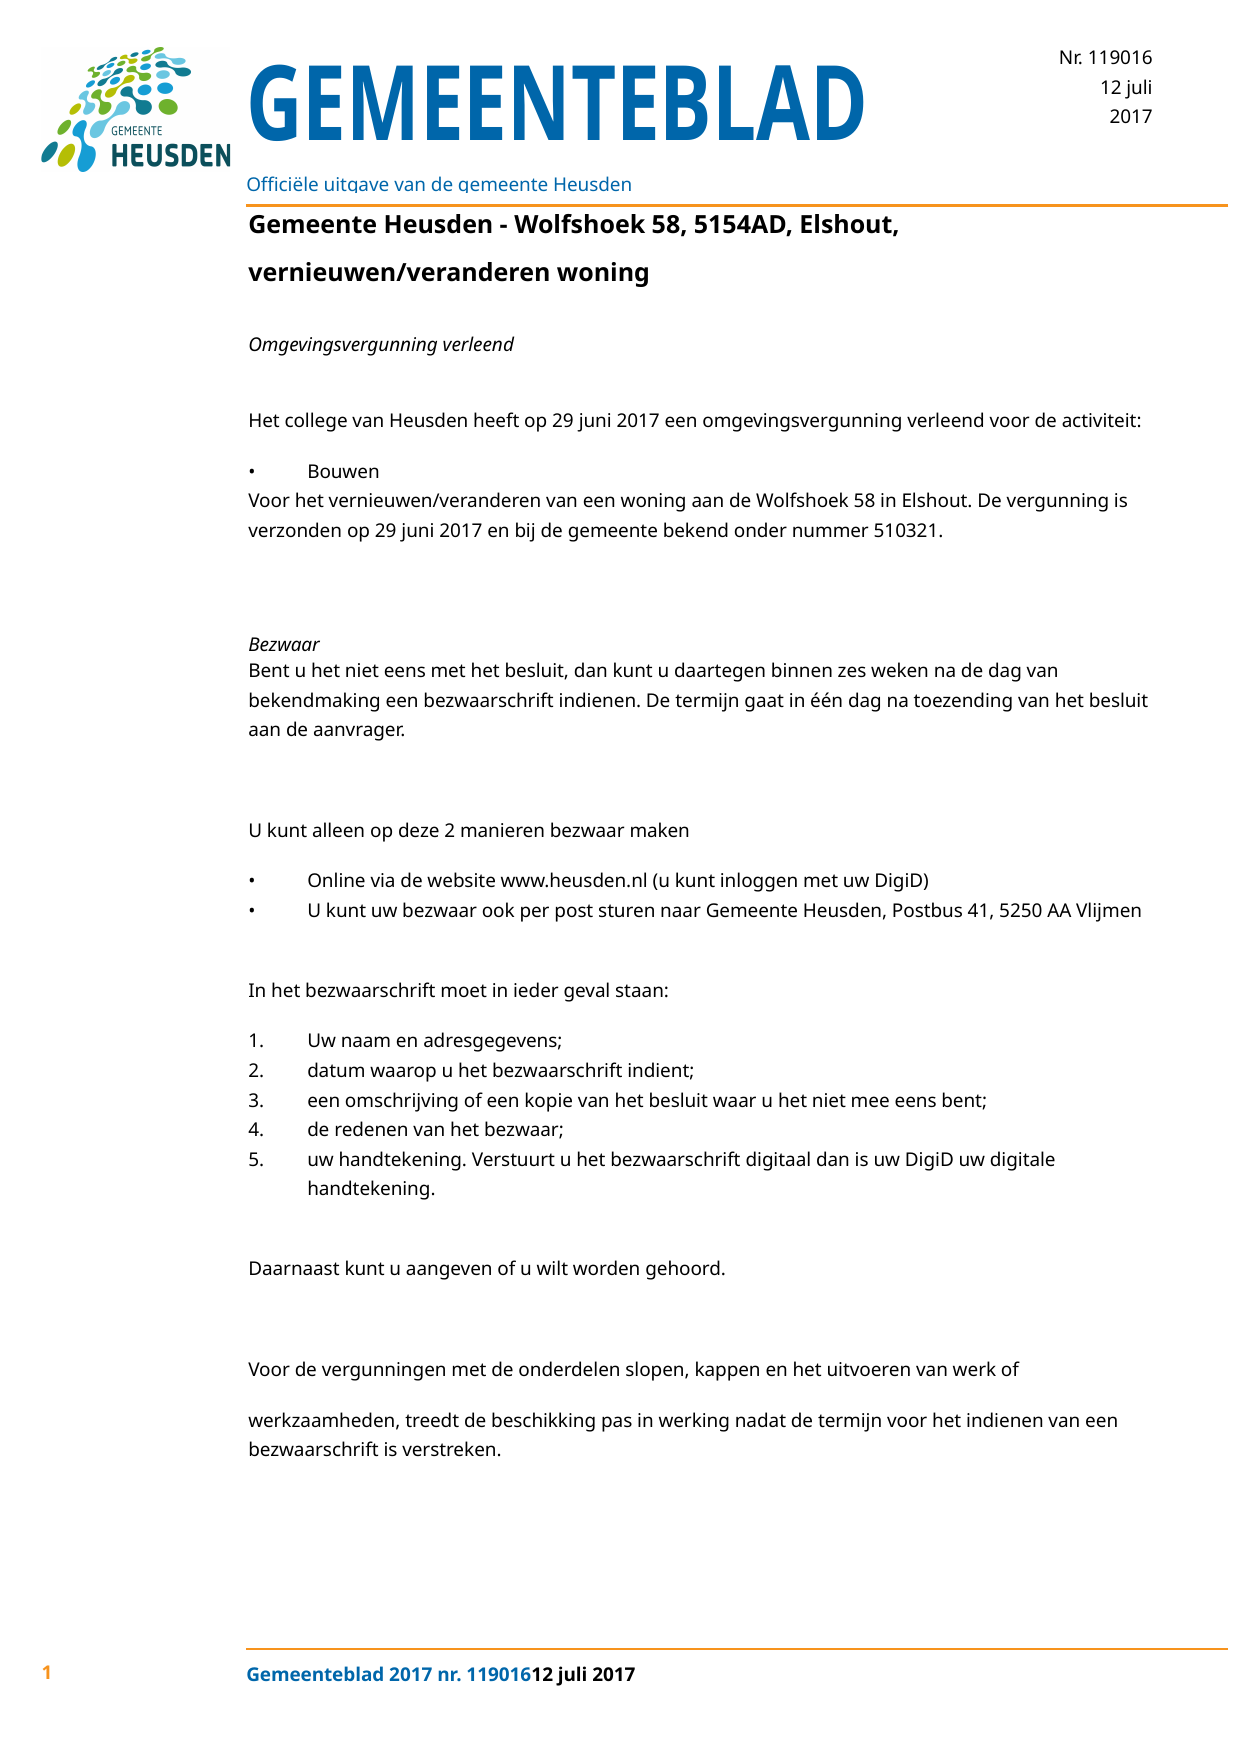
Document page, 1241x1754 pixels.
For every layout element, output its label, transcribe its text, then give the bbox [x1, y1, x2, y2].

text Het college van Heusden heeft op 29 juni 2017 een omgevingsvergunning verleend voor de activiteit: [248, 408, 1152, 433]
text Voor de vergunningen met de onderdelen slopen, kappen en het uitvoeren van werk of [248, 1356, 1152, 1382]
list een omschrijving of een kopie van het besluit waar u het niet mee eens bent; [248, 1087, 1152, 1113]
text Gemeente Heusden - Wolfshoek 58, 5154AD, Elshout, vernieuwen/veranderen woning [248, 207, 1152, 288]
text In het bezwaarschrift moet in ieder geval staan: [248, 977, 1152, 1003]
text Voor het vernieuwen/veranderen van een woning aan de Wolfshoek 58 in Elshout. De vergunning is verzonden op 29 juni 2017 en bij de gemeente bekend onder nummer 510321. [248, 488, 1152, 543]
list Bouwen [248, 458, 1152, 484]
text Daarnaast kunt u aangeven of u wilt worden gehoord. [248, 1256, 1152, 1281]
list Uw naam en adresgegevens; [248, 1028, 1152, 1053]
text werkzaamheden, treedt de beschikking pas in werking nadat de termijn voor het indienen van een bezwaarschrift is verstreken. [248, 1407, 1152, 1462]
text Bezwaar [248, 632, 1152, 657]
list datum waarop u het bezwaarschrift indient; [248, 1057, 1152, 1083]
text U kunt alleen op deze 2 manieren bezwaar maken [248, 817, 1152, 843]
text Bent u het niet eens met het besluit, dan kunt u daartegen binnen zes weken na de dag van bekendmaking een bezwaarschrift indienen. De termijn gaat in één dag na toezending van het besluit aan de aanvrager. [248, 657, 1152, 742]
picture [41, 47, 231, 172]
list uw handtekening. Verstuurt u het bezwaarschrift digitaal dan is uw DigiD uw digitale handtekening. [248, 1146, 1152, 1201]
text Omgevingsvergunning verleend [248, 331, 1152, 357]
list de redenen van het bezwaar; [248, 1116, 1152, 1142]
list U kunt uw bezwaar ook per post sturen naar Gemeente Heusden, Postbus 41, 5250 AA Vlijmen [248, 897, 1152, 923]
list Online via de website www.heusden.nl (u kunt inloggen met uw DigiD) [248, 868, 1152, 893]
